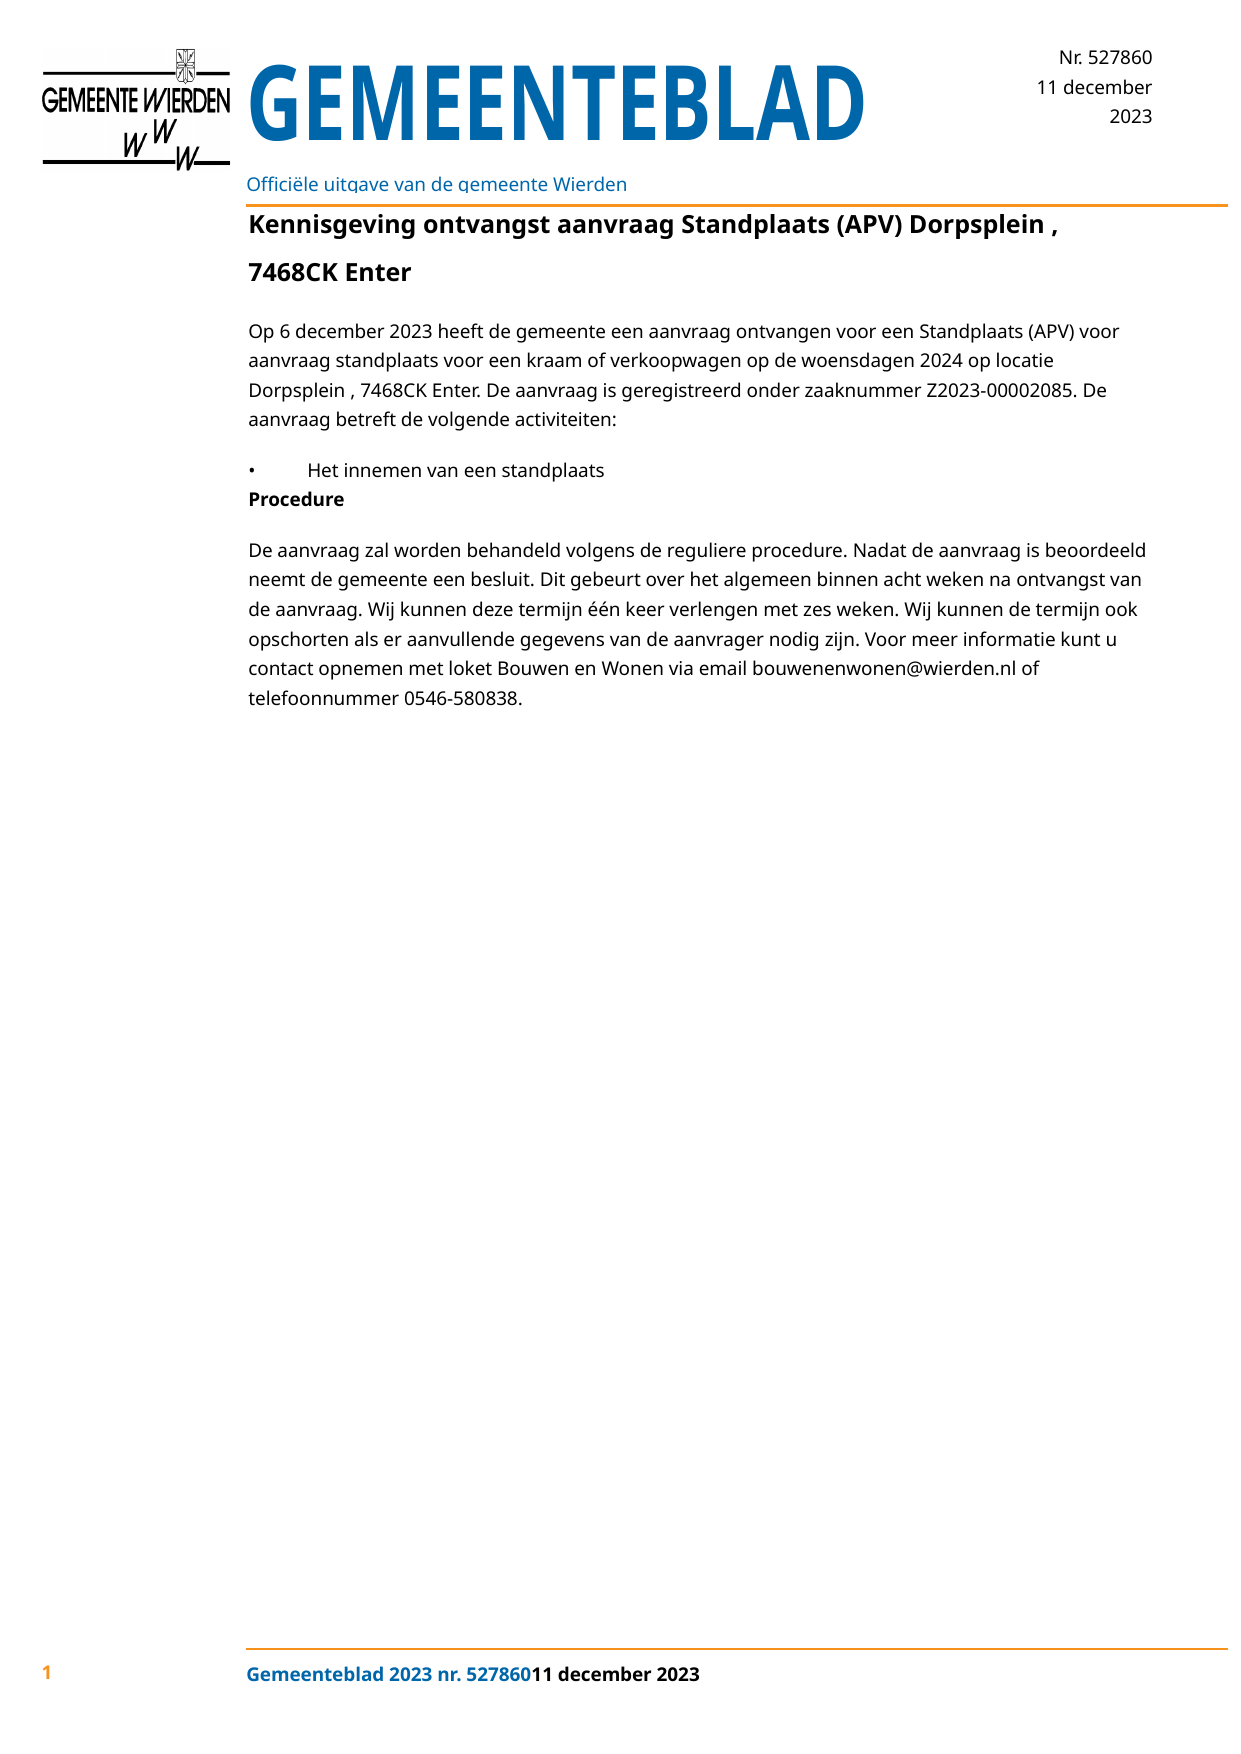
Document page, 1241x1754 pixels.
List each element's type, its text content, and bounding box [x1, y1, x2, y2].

text De aanvraag zal worden behandeld volgens de reguliere procedure. Nadat de aanvraag is beoordeeld neemt de gemeente een besluit. Dit gebeurt over het algemeen binnen acht weken na ontvangst van de aanvraag. Wij kunnen deze termijn één keer verlengen met zes weken. Wij kunnen de termijn ook opschorten als er aanvullende gegevens van de aanvrager nodig zijn. Voor meer informatie kunt u contact opnemen met loket Bouwen en Wonen via email bouwenenwonen@wierden.nl of telefoonnummer 0546-580838. [248, 537, 1152, 711]
text Kennisgeving ontvangst aanvraag Standplaats (APV) Dorpsplein , 7468CK Enter [248, 207, 1152, 288]
text Op 6 december 2023 heeft de gemeente een aanvraag ontvangen voor een Standplaats (APV) voor aanvraag standplaats voor een kraam of verkoopwagen op de woensdagen 2024 op locatie Dorpsplein , 7468CK Enter. De aanvraag is geregistreerd onder zaaknummer Z2023-00002085. De aanvraag betreft de volgende activiteiten: [248, 318, 1152, 432]
text Procedure [248, 487, 1152, 512]
list Het innemen van een standplaats [248, 457, 1152, 483]
picture [41, 47, 231, 172]
